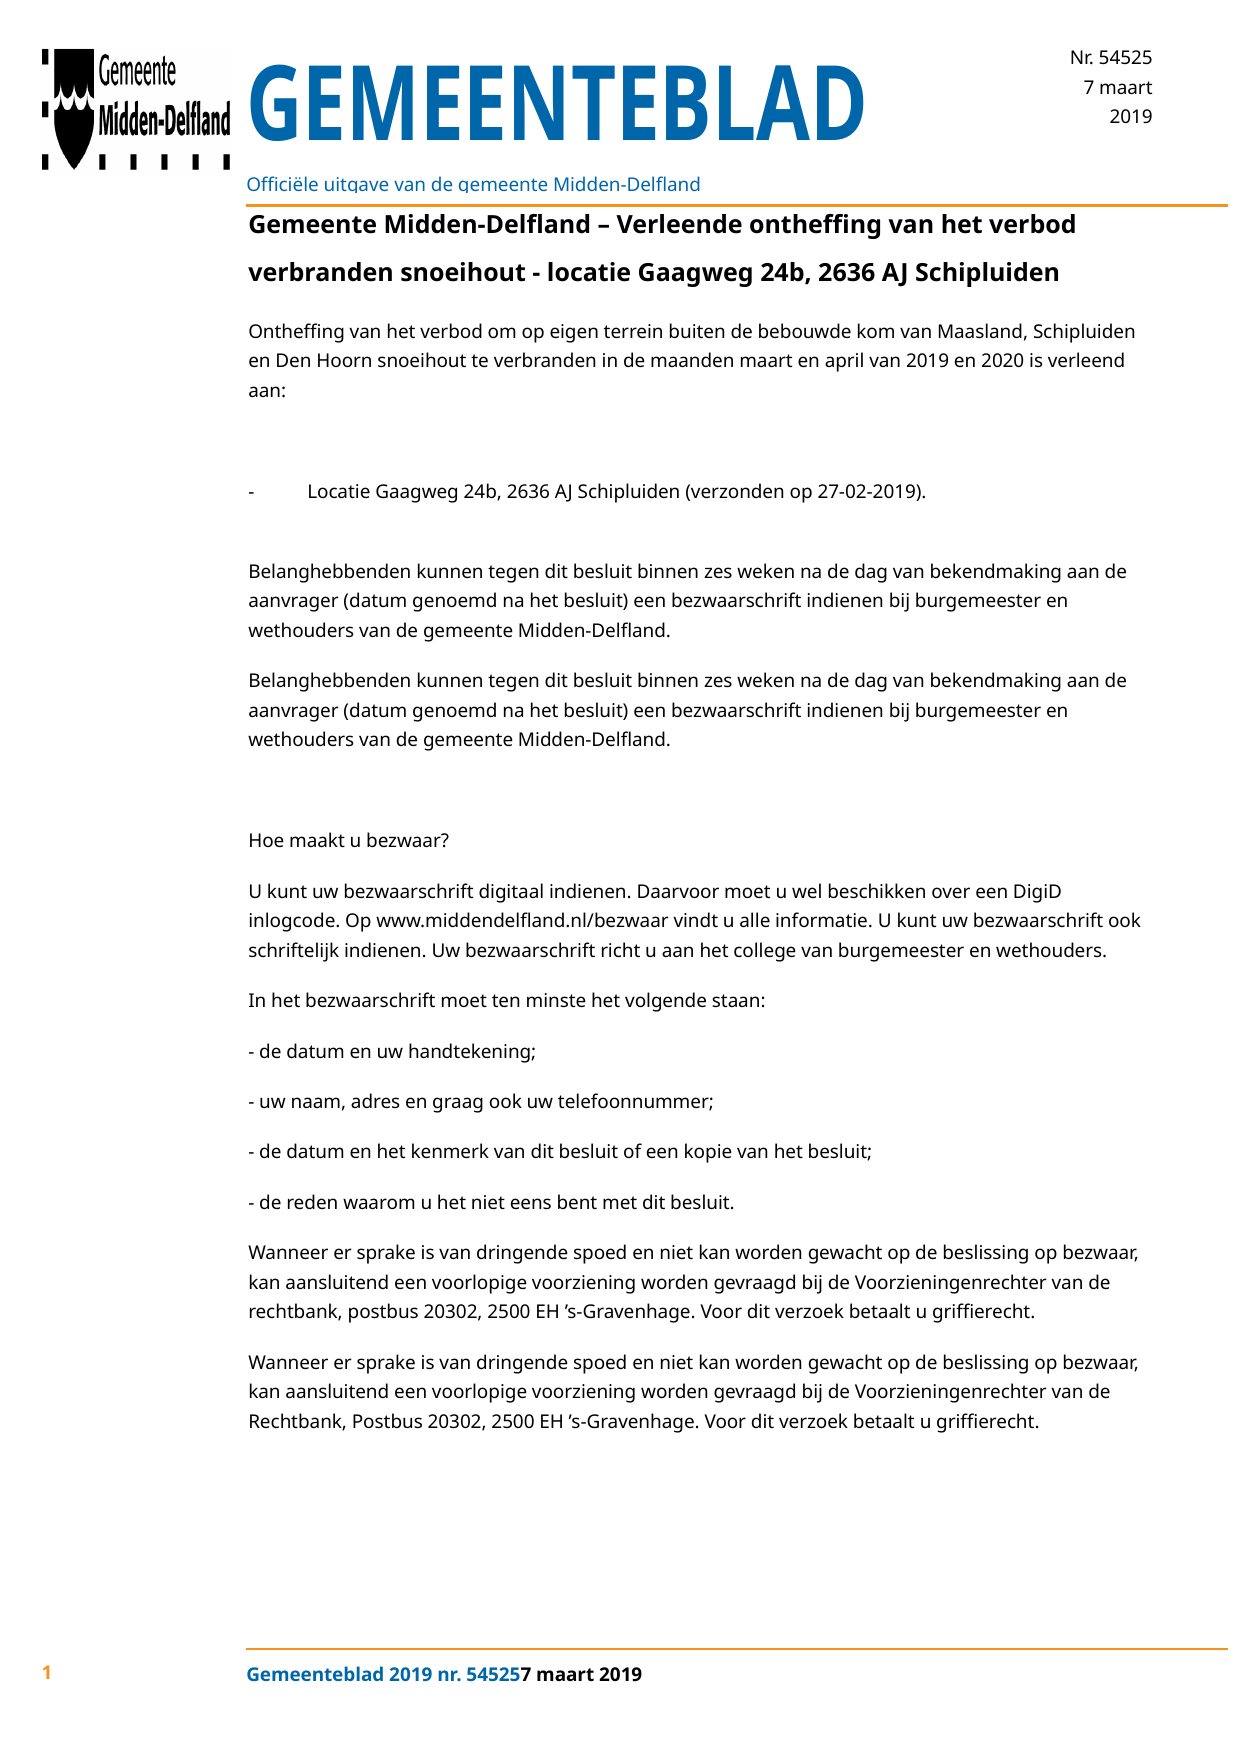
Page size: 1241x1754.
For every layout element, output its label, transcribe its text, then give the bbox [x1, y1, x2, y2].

text - uw naam, adres en graag ook uw telefoonnummer; [248, 1088, 1152, 1114]
text Hoe maakt u bezwaar? [248, 827, 1152, 853]
text - de datum en het kenmerk van dit besluit of een kopie van het besluit; [248, 1139, 1152, 1164]
text - de reden waarom u het niet eens bent met dit besluit. [248, 1189, 1152, 1215]
text U kunt uw bezwaarschrift digitaal indienen. Daarvoor moet u wel beschikken over een DigiD inlogcode. Op www.middendelfland.nl/bezwaar vindt u alle informatie. U kunt uw bezwaarschrift ook schriftelijk indienen. Uw bezwaarschrift richt u aan het college van burgemeester en wethouders. [248, 878, 1152, 963]
text Belanghebbenden kunnen tegen dit besluit binnen zes weken na de dag van bekendmaking aan de aanvrager (datum genoemd na het besluit) een bezwaarschrift indienen bij burgemeester en wethouders van de gemeente Midden-Delfland. [248, 558, 1152, 643]
text Wanneer er sprake is van dringende spoed en niet kan worden gewacht op de beslissing op bezwaar, kan aansluitend een voorlopige voorziening worden gevraagd bij de Voorzieningenrechter van de Rechtbank, Postbus 20302, 2500 EH ’s-Gravenhage. Voor dit verzoek betaalt u griffierecht. [248, 1349, 1152, 1434]
text In het bezwaarschrift moet ten minste het volgende staan: [248, 987, 1152, 1013]
text ​ [248, 777, 1152, 803]
text - de datum en uw handtekening; [248, 1038, 1152, 1064]
list Locatie Gaagweg 24b, 2636 AJ Schipluiden (verzonden op 27-02-2019). [248, 478, 1152, 504]
text Belanghebbenden kunnen tegen dit besluit binnen zes weken na de dag van bekendmaking aan de aanvrager (datum genoemd na het besluit) een bezwaarschrift indienen bij burgemeester en wethouders van de gemeente Midden-Delfland. [248, 667, 1152, 752]
text Ontheffing van het verbod om op eigen terrein buiten de bebouwde kom van Maasland, Schipluiden en Den Hoorn snoeihout te verbranden in de maanden maart en april van 2019 en 2020 is verleend aan: [248, 318, 1152, 403]
text Gemeente Midden-Delfland – Verleende ontheffing van het verbod verbranden snoeihout - locatie Gaagweg 24b, 2636 AJ Schipluiden [248, 207, 1152, 288]
picture [41, 47, 231, 172]
text ​Wanneer er sprake is van dringende spoed en niet kan worden gewacht op de beslissing op bezwaar, kan aansluitend een voorlopige voorziening worden gevraagd bij de Voorzieningenrechter van de rechtbank, postbus 20302, 2500 EH ’s-Gravenhage. Voor dit verzoek betaalt u griffierecht. [248, 1239, 1152, 1324]
